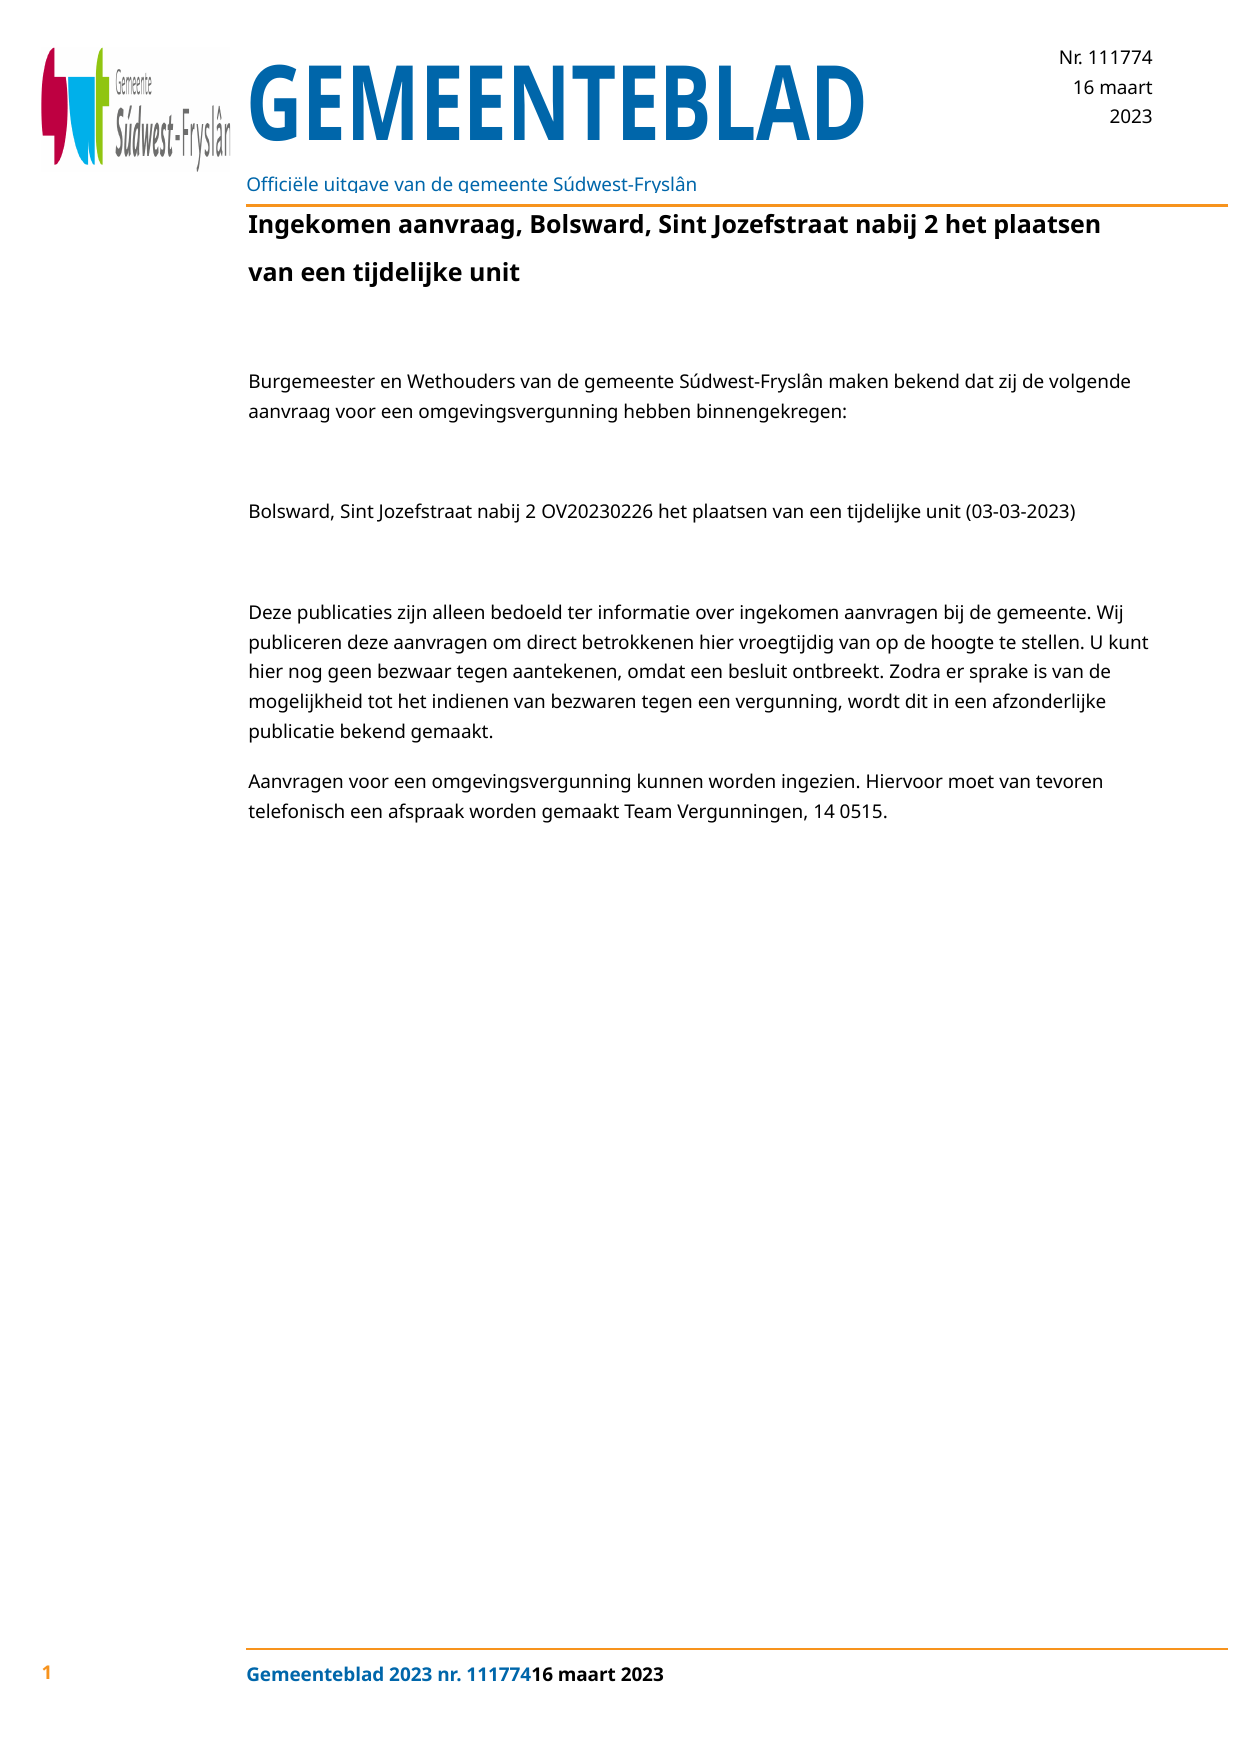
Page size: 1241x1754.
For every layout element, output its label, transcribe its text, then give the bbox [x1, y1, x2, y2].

text Ingekomen aanvraag, Bolsward, Sint Jozefstraat nabij 2 het plaatsen van een tijdelijke unit [248, 207, 1152, 288]
text Bolsward, Sint Jozefstraat nabij 2 OV20230226 het plaatsen van een tijdelijke unit (03-03-2023) [248, 499, 1152, 524]
text Deze publicaties zijn alleen bedoeld ter informatie over ingekomen aanvragen bij de gemeente. Wij publiceren deze aanvragen om direct betrokkenen hier vroegtijdig van op de hoogte te stellen. U kunt hier nog geen bezwaar tegen aantekenen, omdat een besluit ontbreekt. Zodra er sprake is van de mogelijkheid tot het indienen van bezwaren tegen een vergunning, wordt dit in een afzonderlijke publicatie bekend gemaakt. [248, 599, 1152, 744]
text Burgemeester en Wethouders van de gemeente Súdwest-Fryslân maken bekend dat zij de volgende aanvraag voor een omgevingsvergunning hebben binnengekregen: [248, 368, 1152, 424]
text Aanvragen voor een omgevingsvergunning kunnen worden ingezien. Hiervoor moet van tevoren telefonisch een afspraak worden gemaakt Team Vergunningen, 14 0515. [248, 768, 1152, 824]
picture [41, 47, 231, 172]
